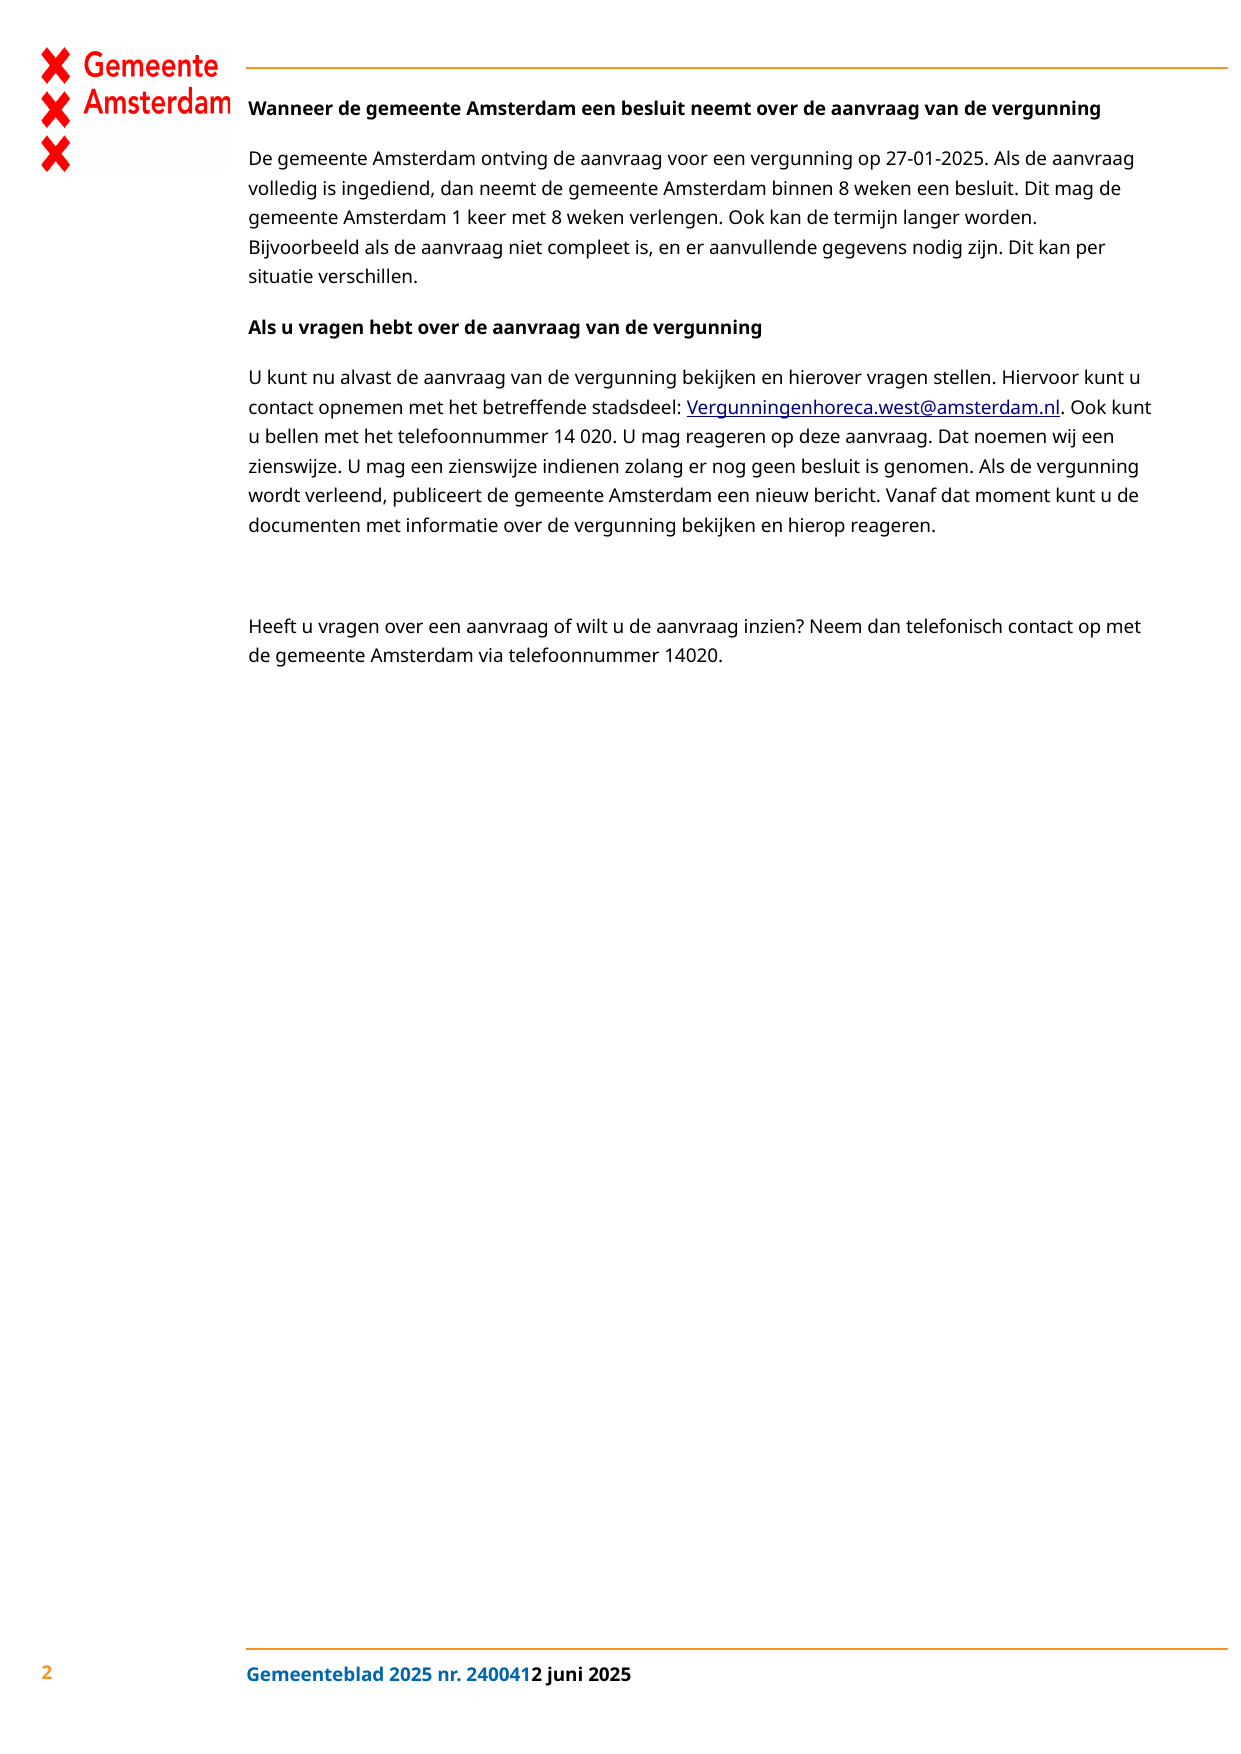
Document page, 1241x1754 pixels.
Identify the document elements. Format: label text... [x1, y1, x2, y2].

picture [41, 47, 231, 172]
text Als u vragen hebt over de aanvraag van de vergunning [248, 314, 1152, 340]
text De gemeente Amsterdam ontving de aanvraag voor een vergunning op 27-01-2025. Als de aanvraag volledig is ingediend, dan neemt de gemeente Amsterdam binnen 8 weken een besluit. Dit mag de gemeente Amsterdam 1 keer met 8 weken verlengen. Ook kan de termijn langer worden. Bijvoorbeeld als de aanvraag niet compleet is, en er aanvullende gegevens nodig zijn. Dit kan per situatie verschillen. [248, 145, 1152, 289]
text U kunt nu alvast de aanvraag van de vergunning bekijken en hierover vragen stellen. Hiervoor kunt u contact opnemen met het betreffende stadsdeel: Vergunningenhoreca.west@amsterdam.nl. Ook kunt u bellen met het telefoonnummer 14 020. U mag reageren op deze aanvraag. Dat noemen wij een zienswijze. U mag een zienswijze indienen zolang er nog geen besluit is genomen. Als de vergunning wordt verleend, publiceert de gemeente Amsterdam een nieuw bericht. Vanaf dat moment kunt u de documenten met informatie over de vergunning bekijken en hierop reageren. [248, 364, 1152, 538]
text Wanneer de gemeente Amsterdam een besluit neemt over de aanvraag van de vergunning [248, 95, 1152, 121]
text Heeft u vragen over een aanvraag of wilt u de aanvraag inzien? Neem dan telefonisch contact op met de gemeente Amsterdam via telefoonnummer 14020. [248, 613, 1152, 668]
